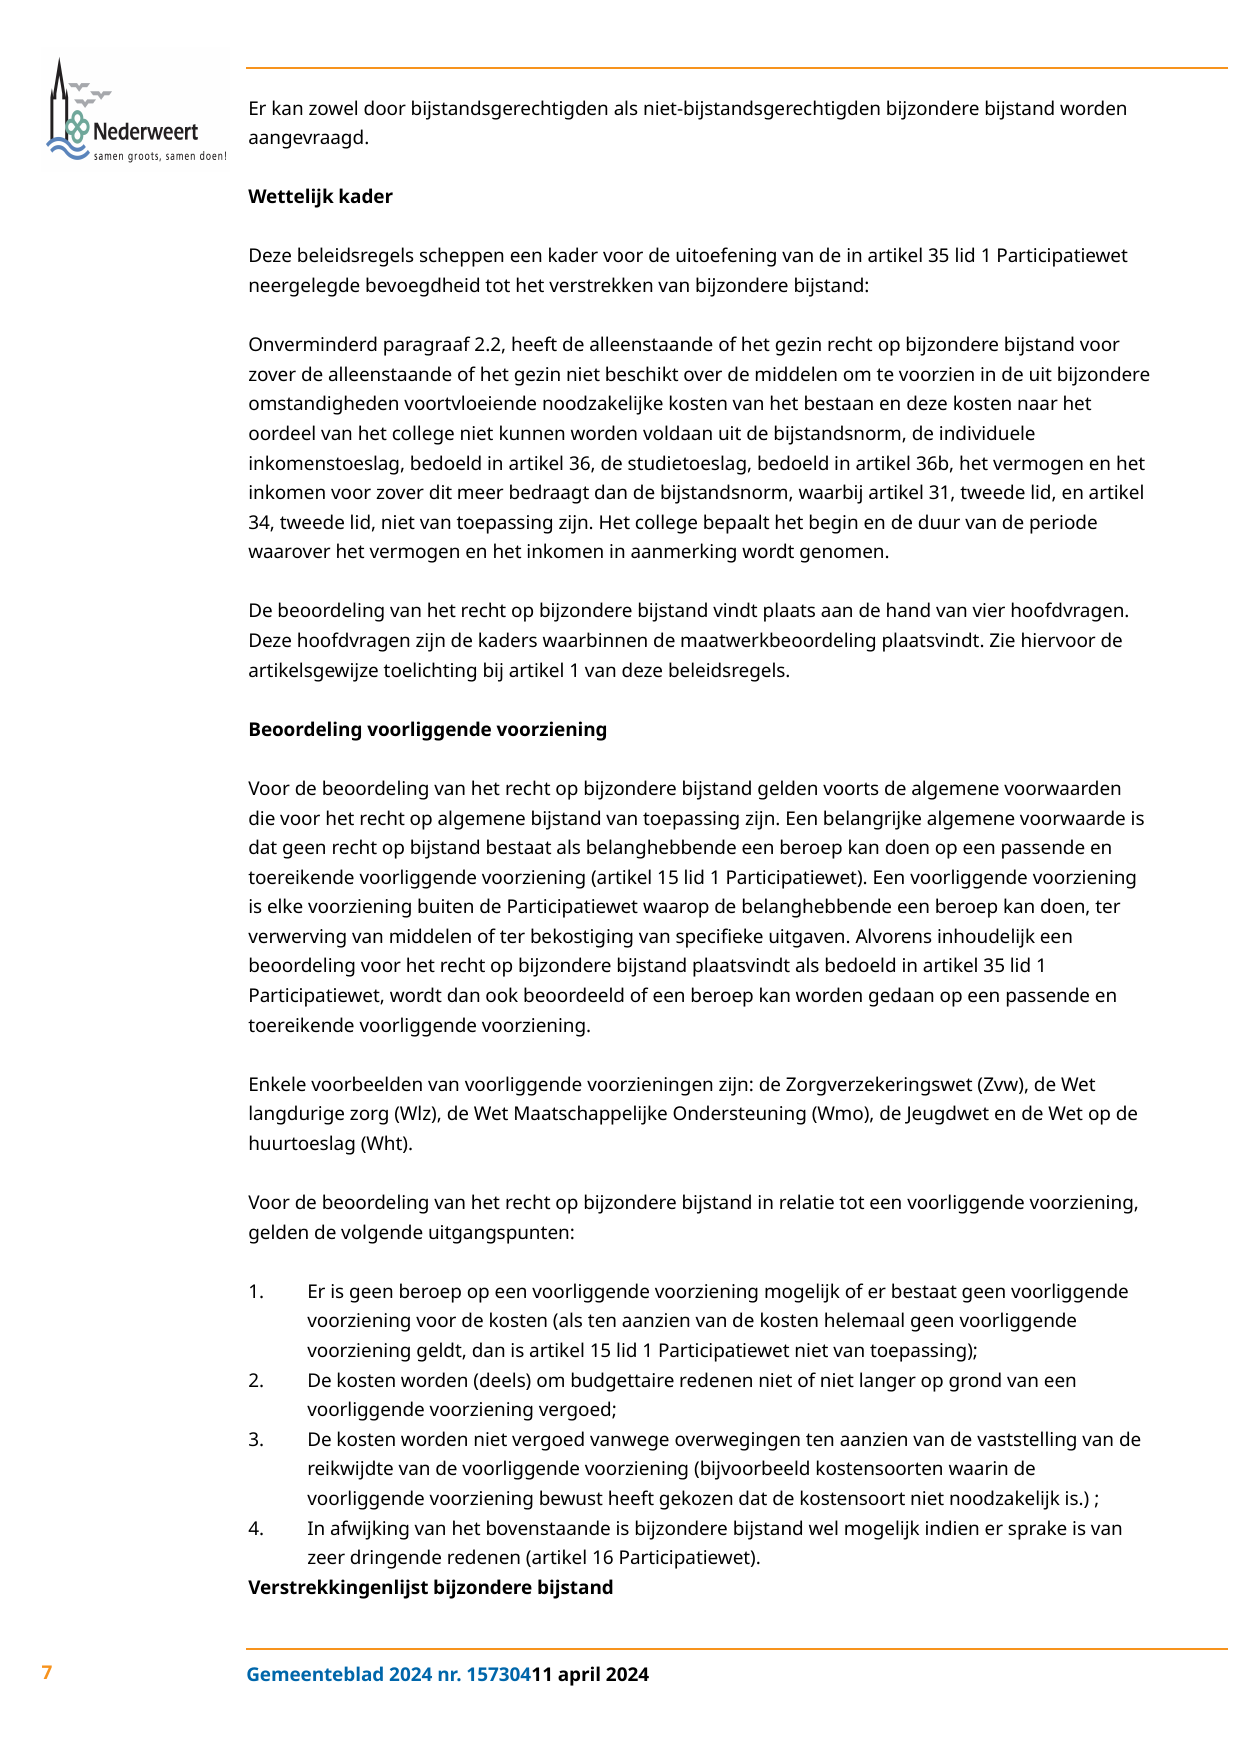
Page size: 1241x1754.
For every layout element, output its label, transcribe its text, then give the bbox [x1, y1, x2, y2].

text Voor de beoordeling van het recht op bijzondere bijstand in relatie tot een voorliggende voorziening, gelden de volgende uitgangspunten: [248, 1189, 1152, 1245]
text Verstrekkingenlijst bijzondere bijstand [248, 1574, 1152, 1600]
list Er is geen beroep op een voorliggende voorziening mogelijk of er bestaat geen voorliggende voorziening voor de kosten (als ten aanzien van de kosten helemaal geen voorliggende voorziening geldt, dan is artikel 15 lid 1 Participatiewet niet van toepassing); [248, 1278, 1152, 1363]
text Wettelijk kader [248, 183, 1152, 209]
text Beoordeling voorliggende voorziening [248, 716, 1152, 742]
picture [41, 47, 231, 172]
text Onverminderd paragraaf 2.2, heeft de alleenstaande of het gezin recht op bijzondere bijstand voor zover de alleenstaande of het gezin niet beschikt over de middelen om te voorzien in de uit bijzondere omstandigheden voortvloeiende noodzakelijke kosten van het bestaan en deze kosten naar het oordeel van het college niet kunnen worden voldaan uit de bijstandsnorm, de individuele inkomenstoeslag, bedoeld in artikel 36, de studietoeslag, bedoeld in artikel 36b, het vermogen en het inkomen voor zover dit meer bedraagt dan de bijstandsnorm, waarbij artikel 31, tweede lid, en artikel 34, tweede lid, niet van toepassing zijn. Het college bepaalt het begin en de duur van de periode waarover het vermogen en het inkomen in aanmerking wordt genomen. [248, 331, 1152, 564]
text De beoordeling van het recht op bijzondere bijstand vindt plaats aan de hand van vier hoofdvragen. Deze hoofdvragen zijn de kaders waarbinnen de maatwerkbeoordeling plaatsvindt. Zie hiervoor de artikelsgewijze toelichting bij artikel 1 van deze beleidsregels. [248, 598, 1152, 683]
text Er kan zowel door bijstandsgerechtigden als niet-bijstandsgerechtigden bijzondere bijstand worden aangevraagd. [248, 95, 1152, 150]
text Voor de beoordeling van het recht op bijzondere bijstand gelden voorts de algemene voorwaarden die voor het recht op algemene bijstand van toepassing zijn. Een belangrijke algemene voorwaarde is dat geen recht op bijstand bestaat als belanghebbende een beroep kan doen op een passende en toereikende voorliggende voorziening (artikel 15 lid 1 Participatiewet). Een voorliggende voorziening is elke voorziening buiten de Participatiewet waarop de belanghebbende een beroep kan doen, ter verwerving van middelen of ter bekostiging van specifieke uitgaven. Alvorens inhoudelijk een beoordeling voor het recht op bijzondere bijstand plaatsvindt als bedoeld in artikel 35 lid 1 Participatiewet, wordt dan ook beoordeeld of een beroep kan worden gedaan op een passende en toereikende voorliggende voorziening. [248, 775, 1152, 1038]
list In afwijking van het bovenstaande is bijzondere bijstand wel mogelijk indien er sprake is van zeer dringende redenen (artikel 16 Participatiewet). [248, 1515, 1152, 1570]
list De kosten worden niet vergoed vanwege overwegingen ten aanzien van de vaststelling van de reikwijdte van de voorliggende voorziening (bijvoorbeeld kostensoorten waarin de voorliggende voorziening bewust heeft gekozen dat de kostensoort niet noodzakelijk is.) ; [248, 1426, 1152, 1511]
list De kosten worden (deels) om budgettaire redenen niet of niet langer op grond van een voorliggende voorziening vergoed; [248, 1367, 1152, 1422]
text Enkele voorbeelden van voorliggende voorzieningen zijn: de Zorgverzekeringswet (Zvw), de Wet langdurige zorg (Wlz), de Wet Maatschappelijke Ondersteuning (Wmo), de Jeugdwet en de Wet op de huurtoeslag (Wht). [248, 1071, 1152, 1156]
text Deze beleidsregels scheppen een kader voor de uitoefening van de in artikel 35 lid 1 Participatiewet neergelegde bevoegdheid tot het verstrekken van bijzondere bijstand: [248, 243, 1152, 298]
